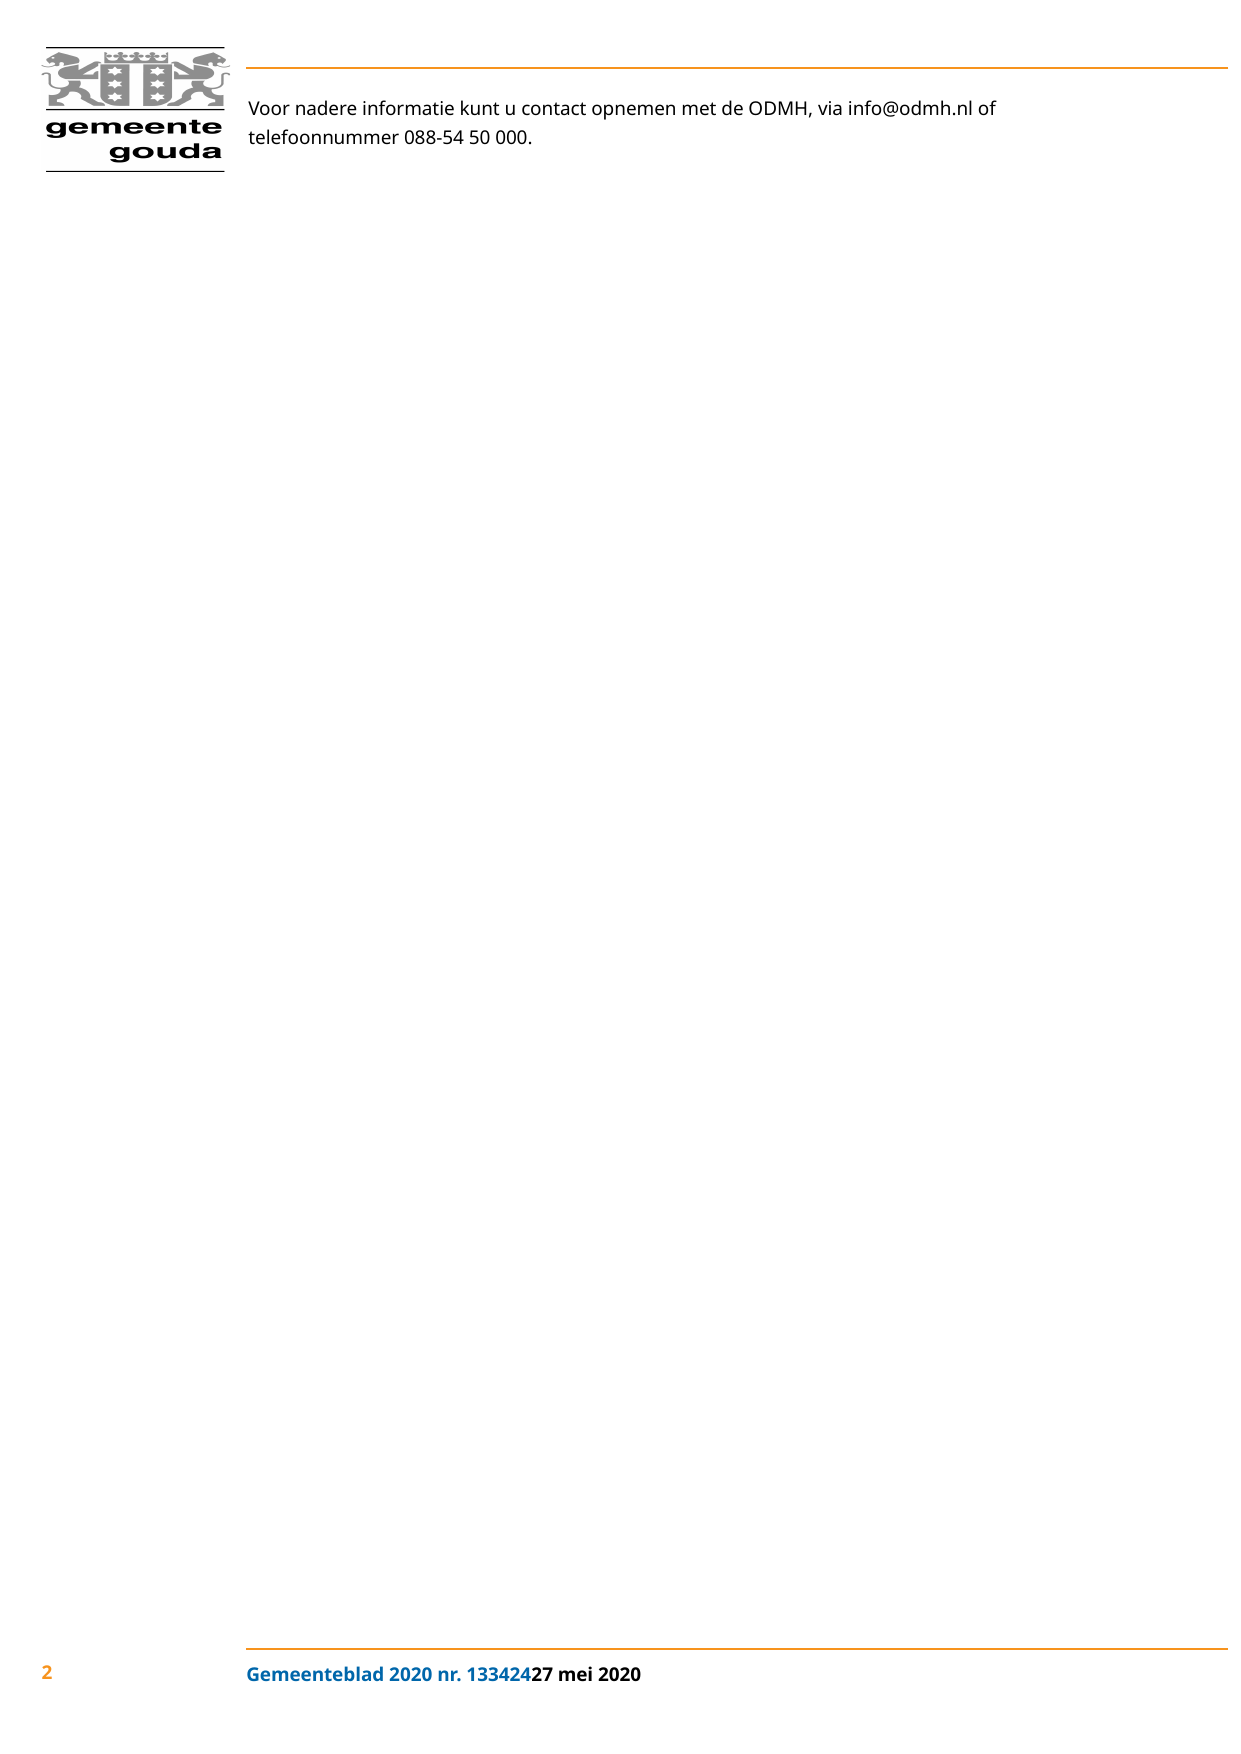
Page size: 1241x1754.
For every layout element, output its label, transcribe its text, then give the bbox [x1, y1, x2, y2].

picture [41, 47, 231, 172]
text Voor nadere informatie kunt u contact opnemen met de ODMH, via info@odmh.nl of telefoonnummer 088-54 50 000. [248, 95, 1152, 150]
